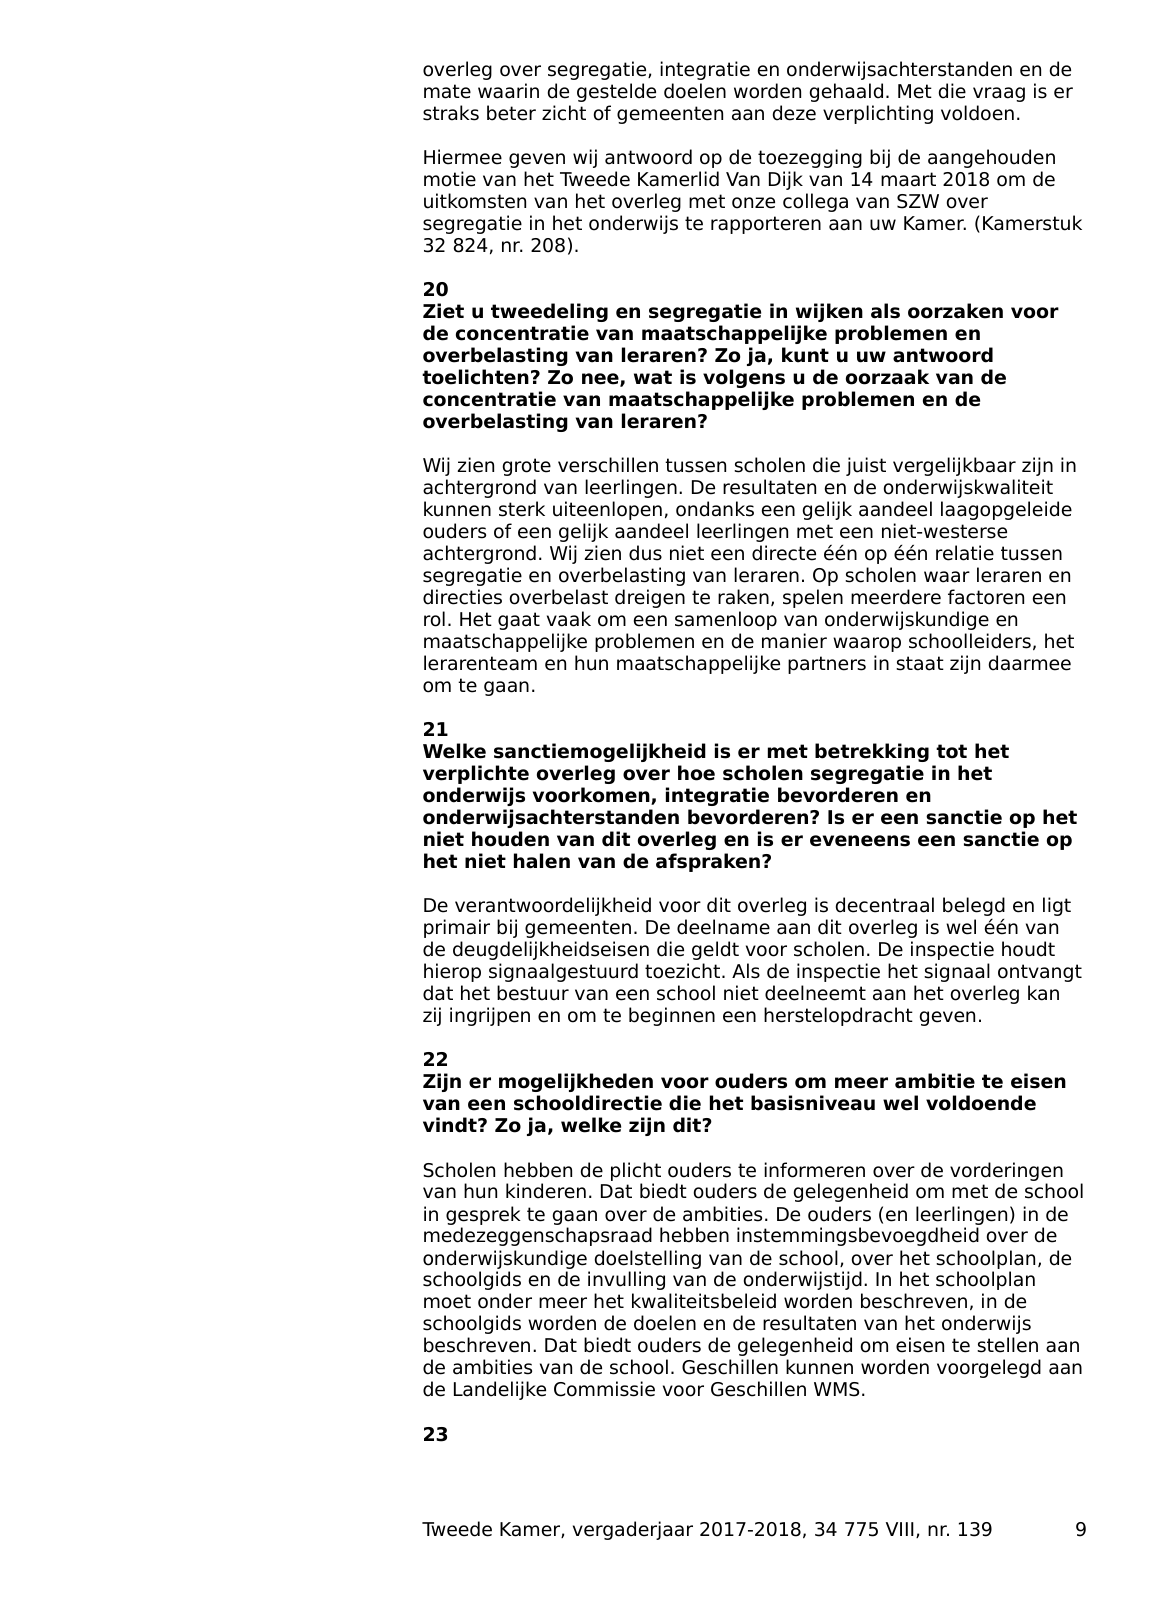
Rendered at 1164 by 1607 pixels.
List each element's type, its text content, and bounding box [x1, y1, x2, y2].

text De verantwoordelijkheid voor dit overleg is decentraal belegd en ligt primair bij gemeenten. De deelname aan dit overleg is wel één van de deugdelijkheidseisen die geldt voor scholen. De inspectie houdt hierop signaalgestuurd toezicht. Als de inspectie het signaal ontvangt dat het bestuur van een school niet deelneemt aan het overleg kan zij ingrijpen en om te beginnen een herstelopdracht geven. [422, 895, 1087, 1027]
text Wij zien grote verschillen tussen scholen die juist vergelijkbaar zijn in achtergrond van leerlingen. De resultaten en de onderwijskwaliteit kunnen sterk uiteenlopen, ondanks een gelijk aandeel laagopgeleide ouders of een gelijk aandeel leerlingen met een niet-westerse achtergrond. Wij zien dus niet een directe één op één relatie tussen segregatie en overbelasting van leraren. Op scholen waar leraren en directies overbelast dreigen te raken, spelen meerdere factoren een rol. Het gaat vaak om een samenloop van onderwijskundige en maatschappelijke problemen en de manier waarop schoolleiders, het lerarenteam en hun maatschappelijke partners in staat zijn daarmee om te gaan. [422, 455, 1087, 697]
text Scholen hebben de plicht ouders te informeren over de vorderingen van hun kinderen. Dat biedt ouders de gelegenheid om met de school in gesprek te gaan over de ambities. De ouders (en leerlingen) in de medezeggenschapsraad hebben instemmingsbevoegdheid over de onderwijskundige doelstelling van de school, over het schoolplan, de schoolgids en de invulling van de onderwijstijd. In het schoolplan moet onder meer het kwaliteitsbeleid worden beschreven, in de schoolgids worden de doelen en de resultaten van het onderwijs beschreven. Dat biedt ouders de gelegenheid om eisen te stellen aan de ambities van de school. Geschillen kunnen worden voorgelegd aan de Landelijke Commissie voor Geschillen WMS. [422, 1159, 1087, 1401]
text Zijn er mogelijkheden voor ouders om meer ambitie te eisen van een schooldirectie die het basisniveau wel voldoende vindt? Zo ja, welke zijn dit? [422, 1071, 1087, 1137]
text overleg over segregatie, integratie en onderwijsachterstanden en de mate waarin de gestelde doelen worden gehaald. Met die vraag is er straks beter zicht of gemeenten aan deze verplichting voldoen. [422, 59, 1087, 125]
text Welke sanctiemogelijkheid is er met betrekking tot het verplichte overleg over hoe scholen segregatie in het onderwijs voorkomen, integratie bevorderen en onderwijsachterstanden bevorderen? Is er een sanctie op het niet houden van dit overleg en is er eveneens een sanctie op het niet halen van de afspraken? [422, 741, 1087, 873]
text Hiermee geven wij antwoord op de toezegging bij de aangehouden motie van het Tweede Kamerlid Van Dijk van 14 maart 2018 om de uitkomsten van het overleg met onze collega van SZW over segregatie in het onderwijs te rapporteren aan uw Kamer. (Kamerstuk 32 824, nr. 208). [422, 147, 1087, 257]
text Ziet u tweedeling en segregatie in wijken als oorzaken voor de concentratie van maatschappelijke problemen en overbelasting van leraren? Zo ja, kunt u uw antwoord toelichten? Zo nee, wat is volgens u de oorzaak van de concentratie van maatschappelijke problemen en de overbelasting van leraren? [422, 301, 1087, 433]
text 22 [422, 1049, 1087, 1071]
text 21 [422, 719, 1087, 741]
text 20 [422, 279, 1087, 301]
text 23 [422, 1423, 1087, 1445]
